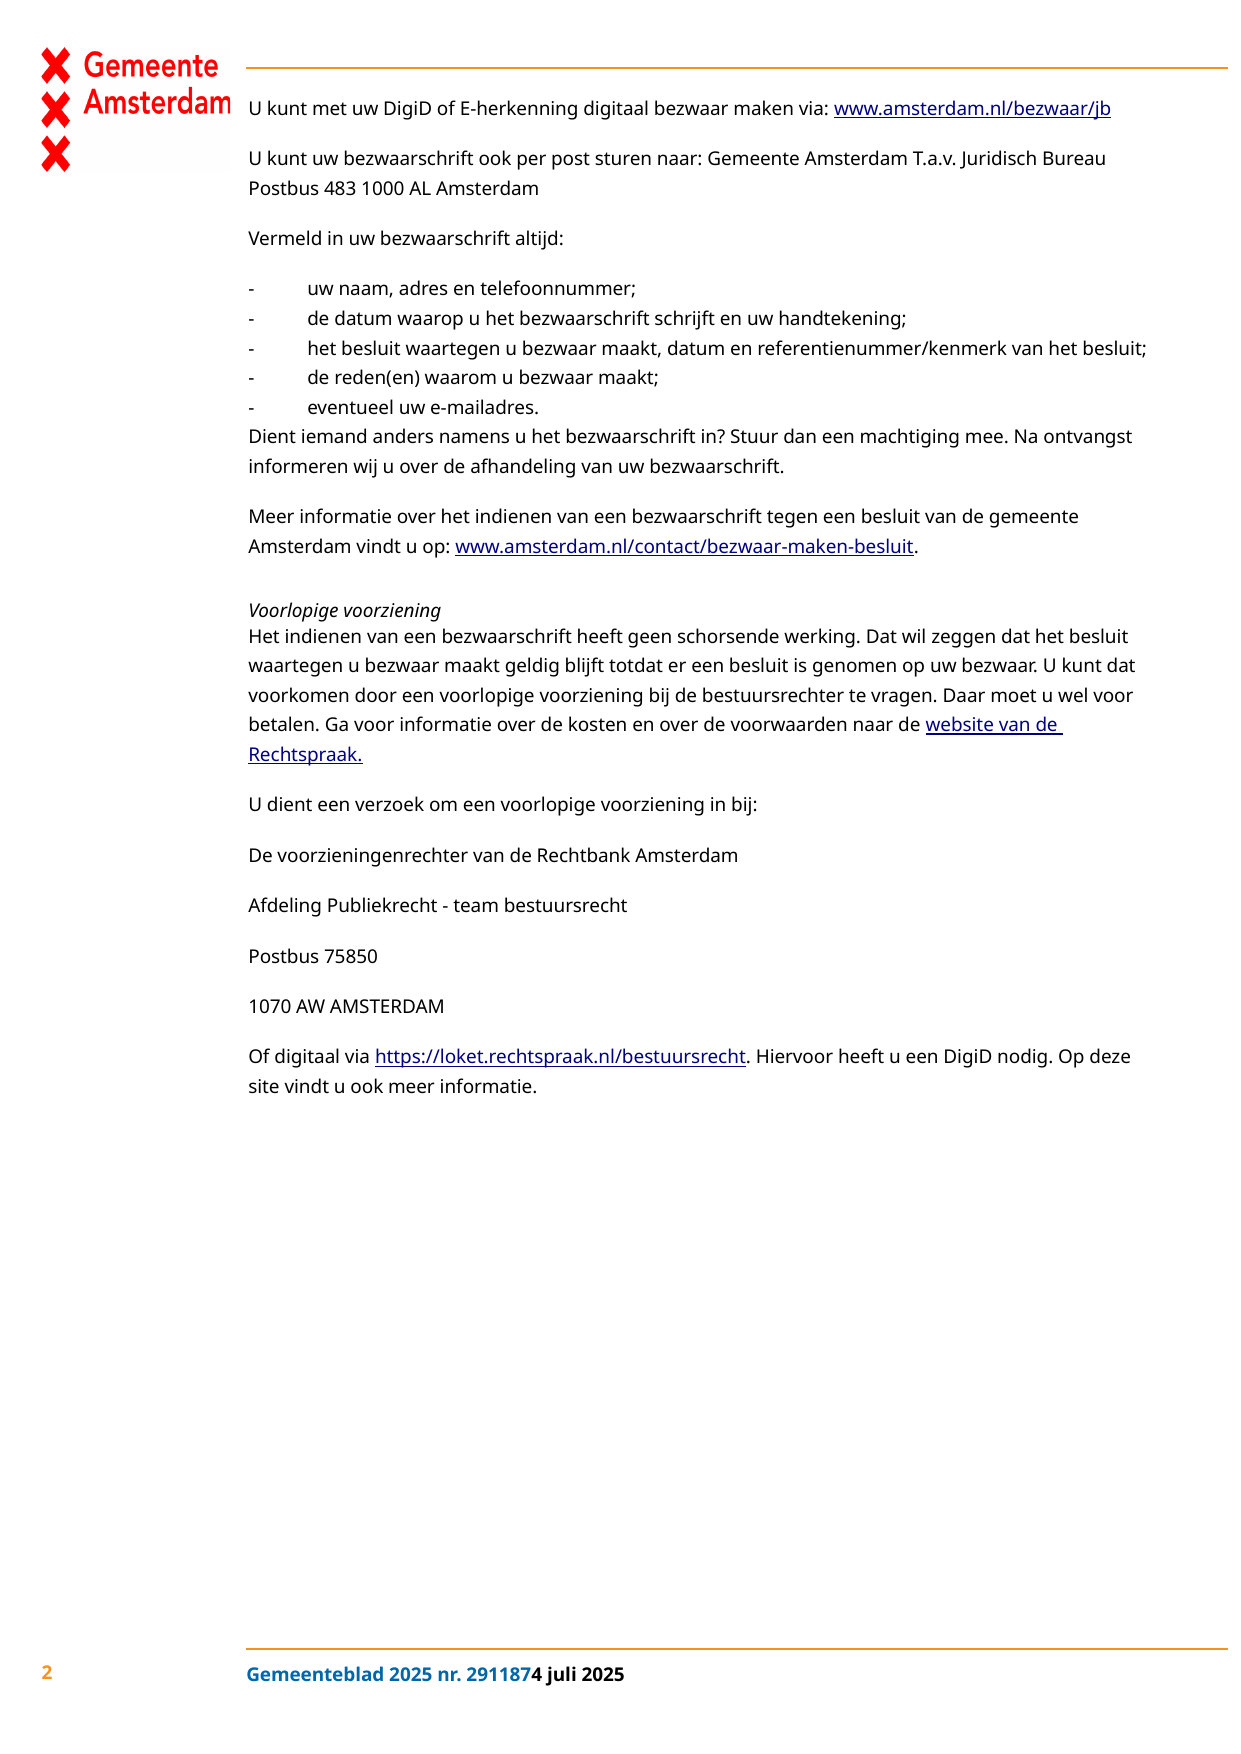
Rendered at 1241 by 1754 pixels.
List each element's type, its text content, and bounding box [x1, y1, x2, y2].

text Het indienen van een bezwaarschrift heeft geen schorsende werking. Dat wil zeggen dat het besluit waartegen u bezwaar maakt geldig blijft totdat er een besluit is genomen op uw bezwaar. U kunt dat voorkomen door een voorlopige voorziening bij de bestuursrechter te vragen. Daar moet u wel voor betalen. Ga voor informatie over de kosten en over de voorwaarden naar de website van de Rechtspraak. [248, 623, 1152, 767]
list de reden(en) waarom u bezwaar maakt; [248, 364, 1152, 390]
text De voorzieningenrechter van de Rechtbank Amsterdam [248, 842, 1152, 868]
text Dient iemand anders namens u het bezwaarschrift in? Stuur dan een machtiging mee. Na ontvangst informeren wij u over de afhandeling van uw bezwaarschrift. [248, 423, 1152, 479]
text Meer informatie over het indienen van een bezwaarschrift tegen een besluit van de gemeente Amsterdam vindt u op: www.amsterdam.nl/contact/bezwaar-maken-besluit. [248, 503, 1152, 559]
text 1070 AW AMSTERDAM [248, 993, 1152, 1019]
text U kunt met uw DigiD of E-herkenning digitaal bezwaar maken via: www.amsterdam.nl/bezwaar/jb [248, 95, 1152, 121]
text Afdeling Publiekrecht - team bestuursrecht [248, 892, 1152, 918]
text U kunt uw bezwaarschrift ook per post sturen naar: Gemeente Amsterdam T.a.v. Juridisch Bureau Postbus 483 1000 AL Amsterdam [248, 145, 1152, 201]
list uw naam, adres en telefoonnummer; [248, 276, 1152, 301]
picture [41, 47, 231, 172]
list het besluit waartegen u bezwaar maakt, datum en referentienummer/kenmerk van het besluit; [248, 335, 1152, 361]
text U dient een verzoek om een voorlopige voorziening in bij: [248, 792, 1152, 817]
text Postbus 75850 [248, 943, 1152, 968]
list eventueel uw e-mailadres. [248, 394, 1152, 420]
text Vermeld in uw bezwaarschrift altijd: [248, 225, 1152, 251]
text Of digitaal via https://loket.rechtspraak.nl/bestuursrecht. Hiervoor heeft u een DigiD nodig. Op deze site vindt u ook meer informatie. [248, 1044, 1152, 1099]
text Voorlopige voorziening [248, 597, 1152, 623]
list de datum waarop u het bezwaarschrift schrijft en uw handtekening; [248, 305, 1152, 331]
